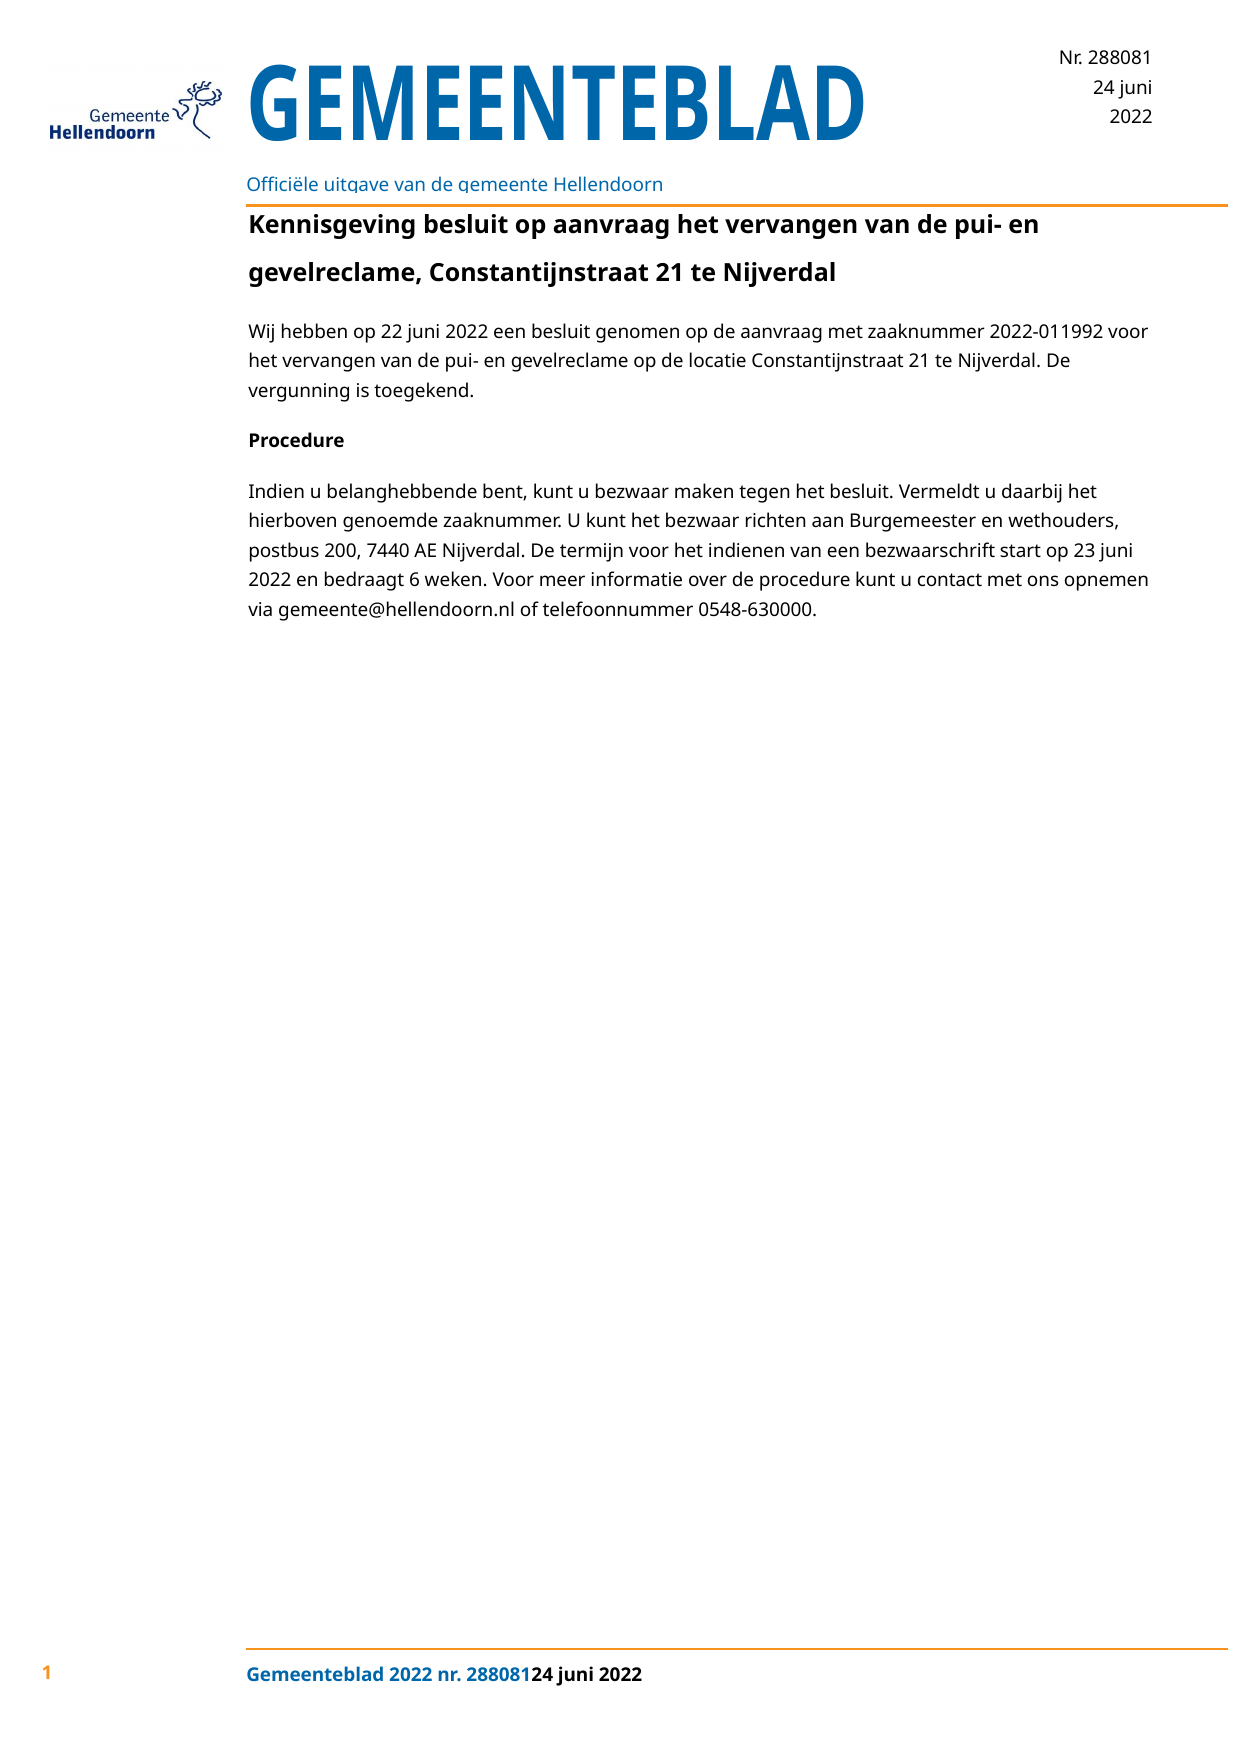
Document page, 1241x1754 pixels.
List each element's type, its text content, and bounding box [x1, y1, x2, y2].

text Wij hebben op 22 juni 2022 een besluit genomen op de aanvraag met zaaknummer 2022-011992 voor het vervangen van de pui- en gevelreclame op de locatie Constantijnstraat 21 te Nijverdal. De vergunning is toegekend. [248, 318, 1152, 403]
text Procedure [248, 427, 1152, 453]
text Indien u belanghebbende bent, kunt u bezwaar maken tegen het besluit. Vermeldt u daarbij het hierboven genoemde zaaknummer. U kunt het bezwaar richten aan Burgemeester en wethouders, postbus 200, 7440 AE Nijverdal. De termijn voor het indienen van een bezwaarschrift start op 23 juni 2022 en bedraagt 6 weken. Voor meer informatie over de procedure kunt u contact met ons opnemen via gemeente@hellendoorn.nl of telefoonnummer 0548-630000. [248, 478, 1152, 622]
text Kennisgeving besluit op aanvraag het vervangen van de pui- en gevelreclame, Constantijnstraat 21 te Nijverdal [248, 207, 1152, 288]
picture [41, 47, 231, 172]
